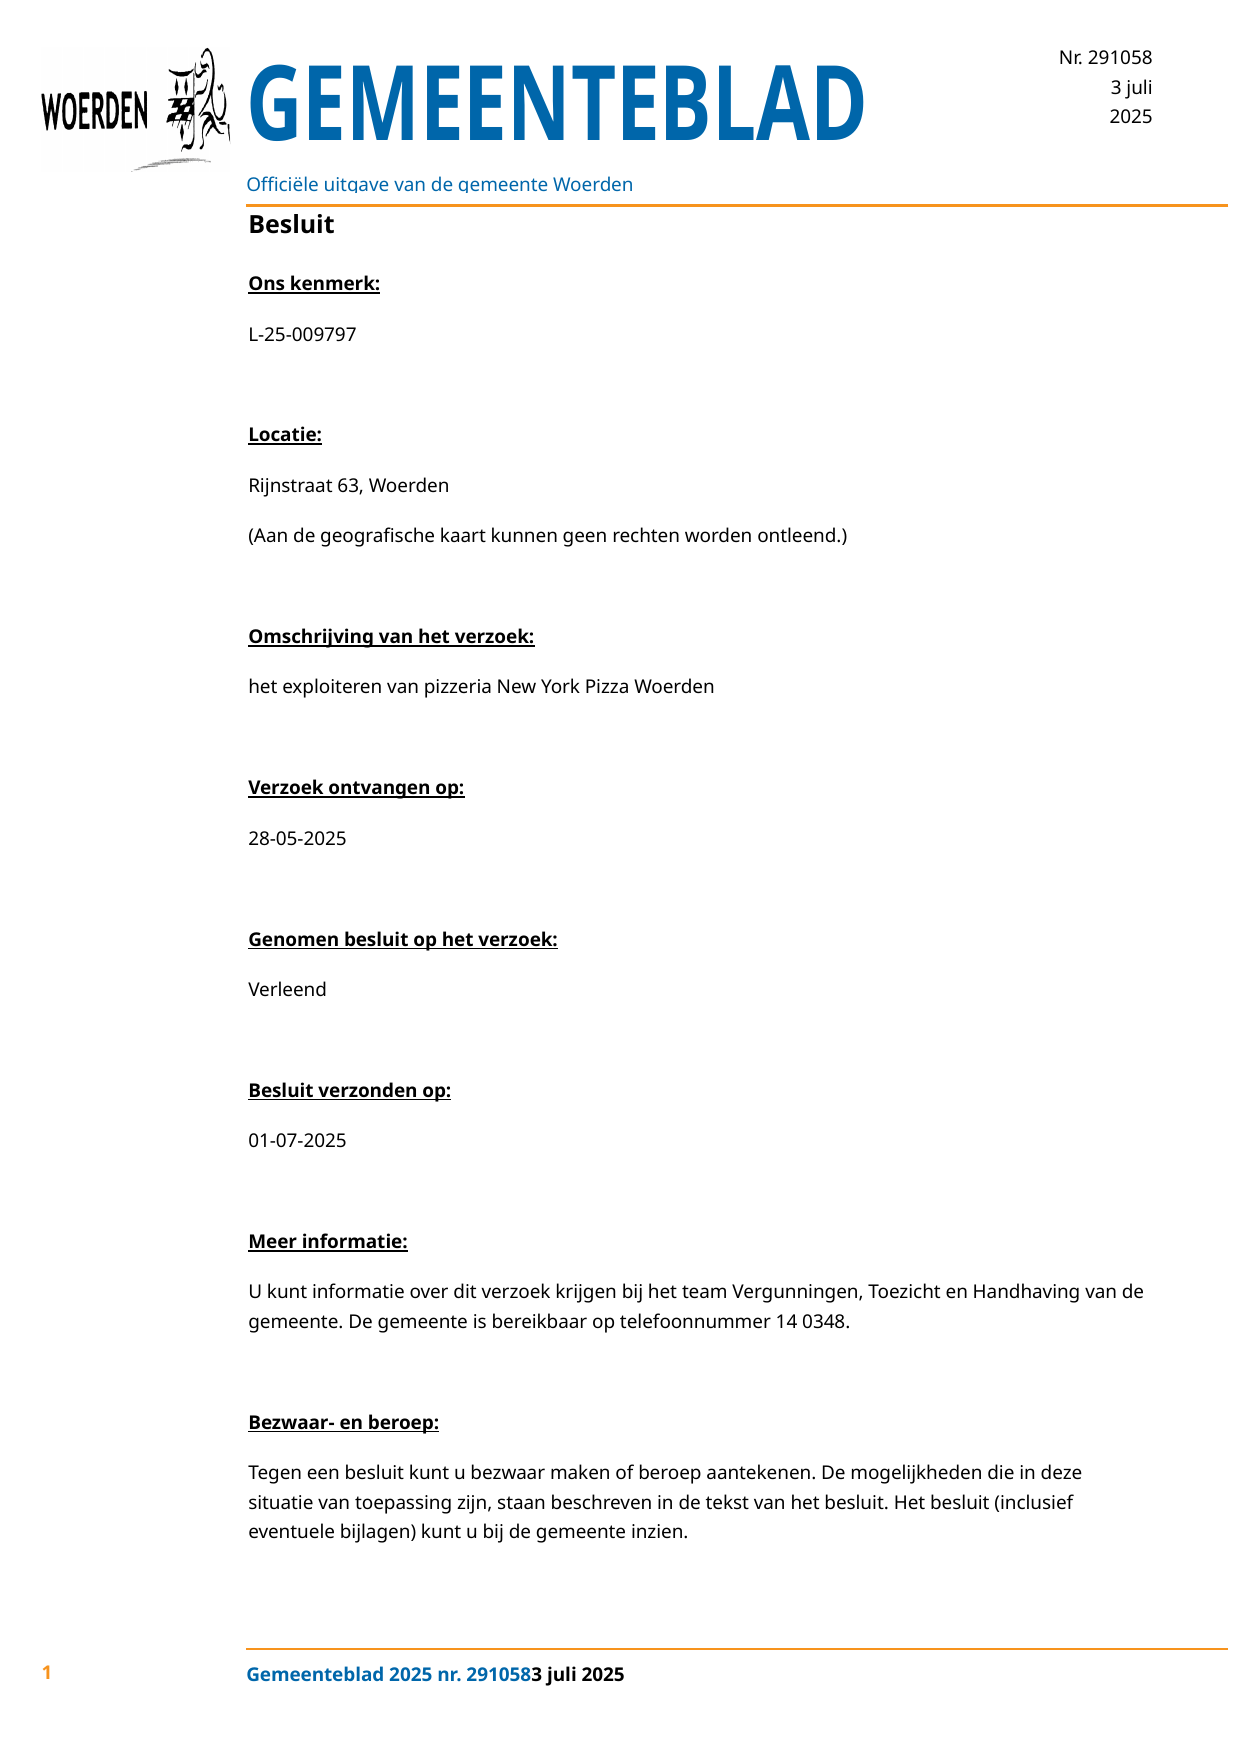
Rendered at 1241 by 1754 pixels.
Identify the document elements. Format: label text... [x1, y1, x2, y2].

text het exploiteren van pizzeria New York Pizza Woerden [248, 674, 1152, 699]
text Tegen een besluit kunt u bezwaar maken of beroep aantekenen. De mogelijkheden die in deze situatie van toepassing zijn, staan beschreven in de tekst van het besluit. Het besluit (inclusief eventuele bijlagen) kunt u bij de gemeente inzien. [248, 1459, 1152, 1544]
text Verzoek ontvangen op: [248, 774, 1152, 800]
picture [41, 47, 231, 172]
text Omschrijving van het verzoek: [248, 623, 1152, 649]
text Rijnstraat 63, Woerden [248, 472, 1152, 498]
text L-25-009797 [248, 321, 1152, 346]
text 01-07-2025 [248, 1127, 1152, 1153]
text Verleend [248, 976, 1152, 1002]
text (Aan de geografische kaart kunnen geen rechten worden ontleend.) [248, 522, 1152, 548]
text 28-05-2025 [248, 825, 1152, 851]
text Genomen besluit op het verzoek: [248, 926, 1152, 951]
text Locatie: [248, 422, 1152, 447]
text Meer informatie: [248, 1228, 1152, 1254]
text Bezwaar- en beroep: [248, 1409, 1152, 1435]
text U kunt informatie over dit verzoek krijgen bij het team Vergunningen, Toezicht en Handhaving van de gemeente. De gemeente is bereikbaar op telefoonnummer 14 0348. [248, 1279, 1152, 1334]
text Ons kenmerk: [248, 270, 1152, 296]
text Besluit verzonden op: [248, 1077, 1152, 1103]
text Besluit [248, 207, 1152, 241]
